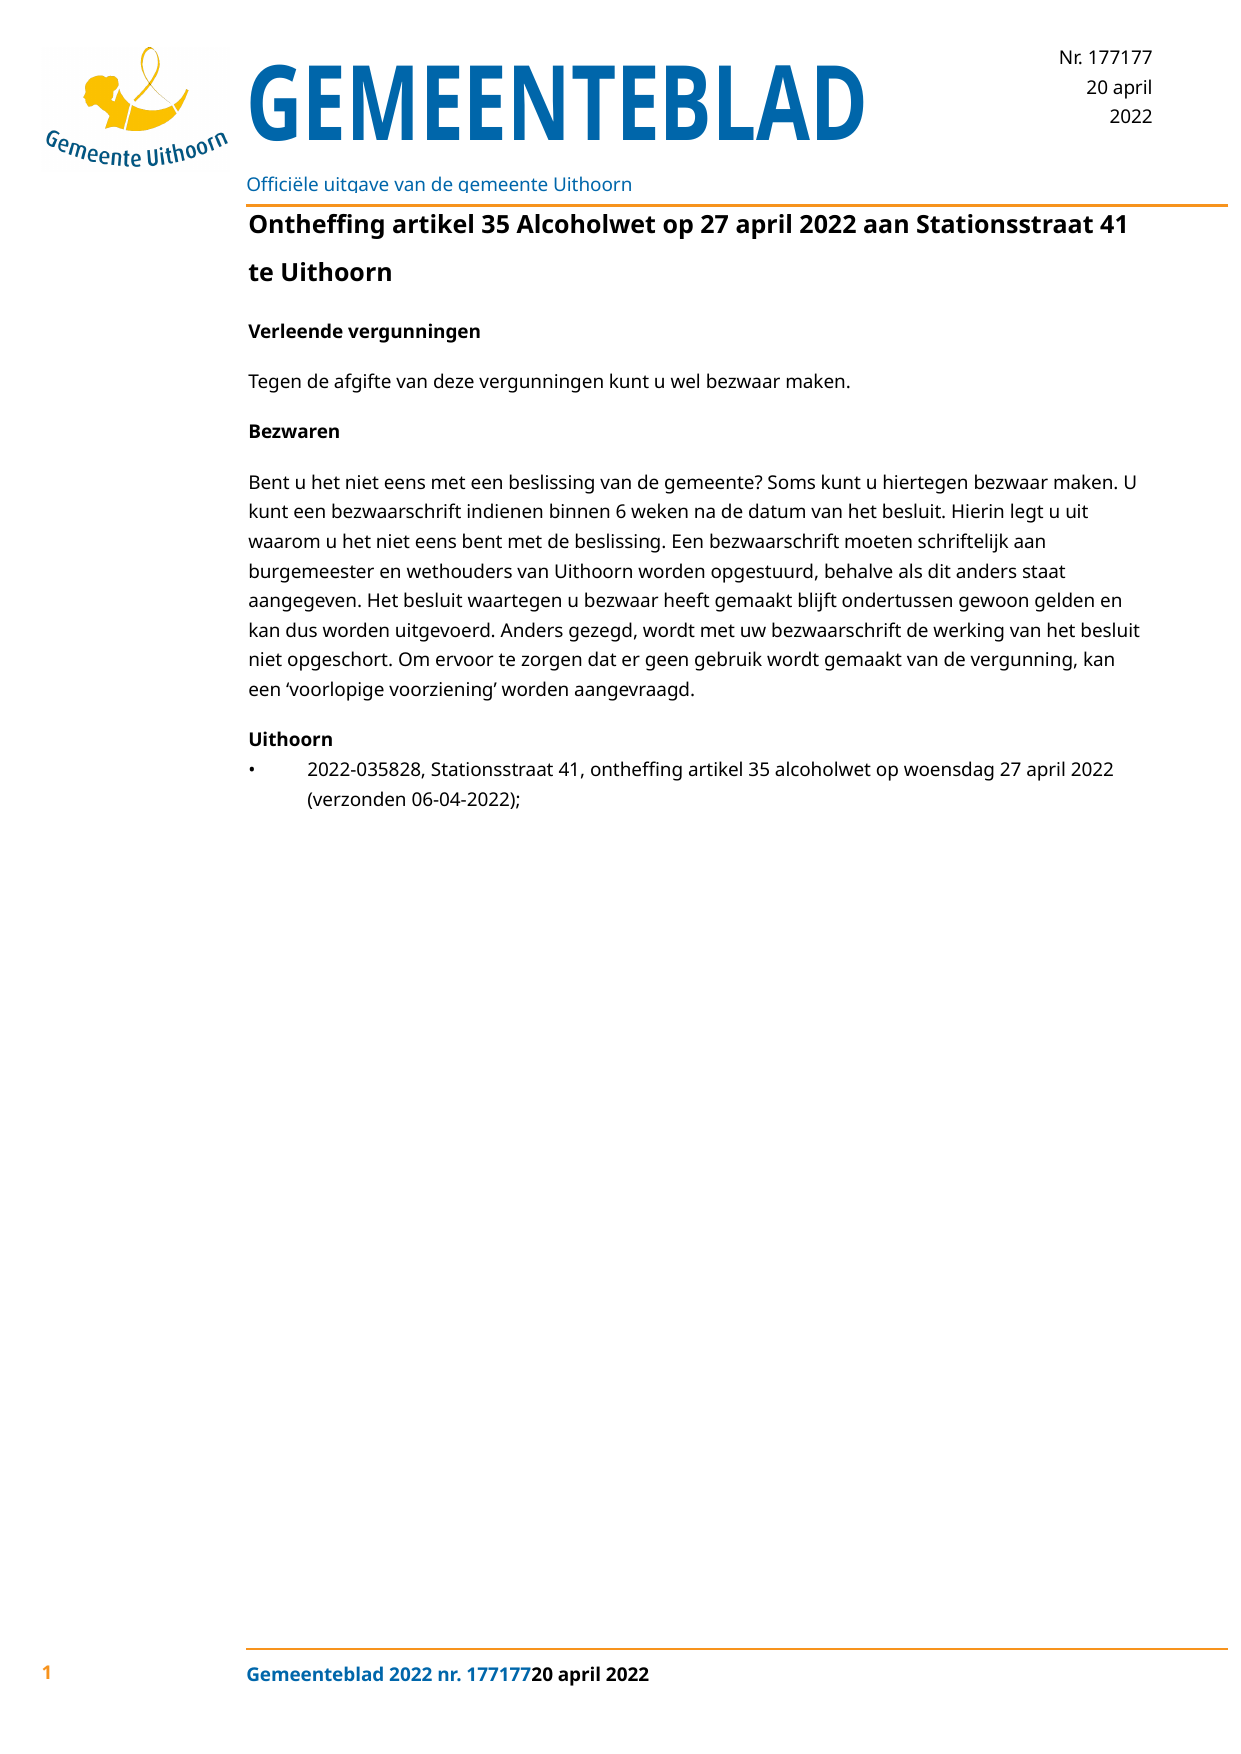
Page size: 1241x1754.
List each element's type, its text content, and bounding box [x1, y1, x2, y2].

text Bent u het niet eens met een beslissing van de gemeente? Soms kunt u hiertegen bezwaar maken. U kunt een bezwaarschrift indienen binnen 6 weken na de datum van het besluit. Hierin legt u uit waarom u het niet eens bent met de beslissing. Een bezwaarschrift moeten schriftelijk aan burgemeester en wethouders van Uithoorn worden opgestuurd, behalve als dit anders staat aangegeven. Het besluit waartegen u bezwaar heeft gemaakt blijft ondertussen gewoon gelden en kan dus worden uitgevoerd. Anders gezegd, wordt met uw bezwaarschrift de werking van het besluit niet opgeschort. Om ervoor te zorgen dat er geen gebruik wordt gemaakt van de vergunning, kan een ‘voorlopige voorziening’ worden aangevraagd. [248, 469, 1152, 702]
text Ontheffing artikel 35 Alcoholwet op 27 april 2022 aan Stationsstraat 41 te Uithoorn [248, 207, 1152, 288]
text Verleende vergunningen [248, 318, 1152, 344]
text Uithoorn [248, 727, 1152, 752]
text Bezwaren [248, 419, 1152, 444]
text Tegen de afgifte van deze vergunningen kunt u wel bezwaar maken. [248, 368, 1152, 394]
picture [41, 47, 231, 172]
list 2022-035828, Stationsstraat 41, ontheffing artikel 35 alcoholwet op woensdag 27 april 2022 (verzonden 06-04-2022); [248, 756, 1152, 812]
